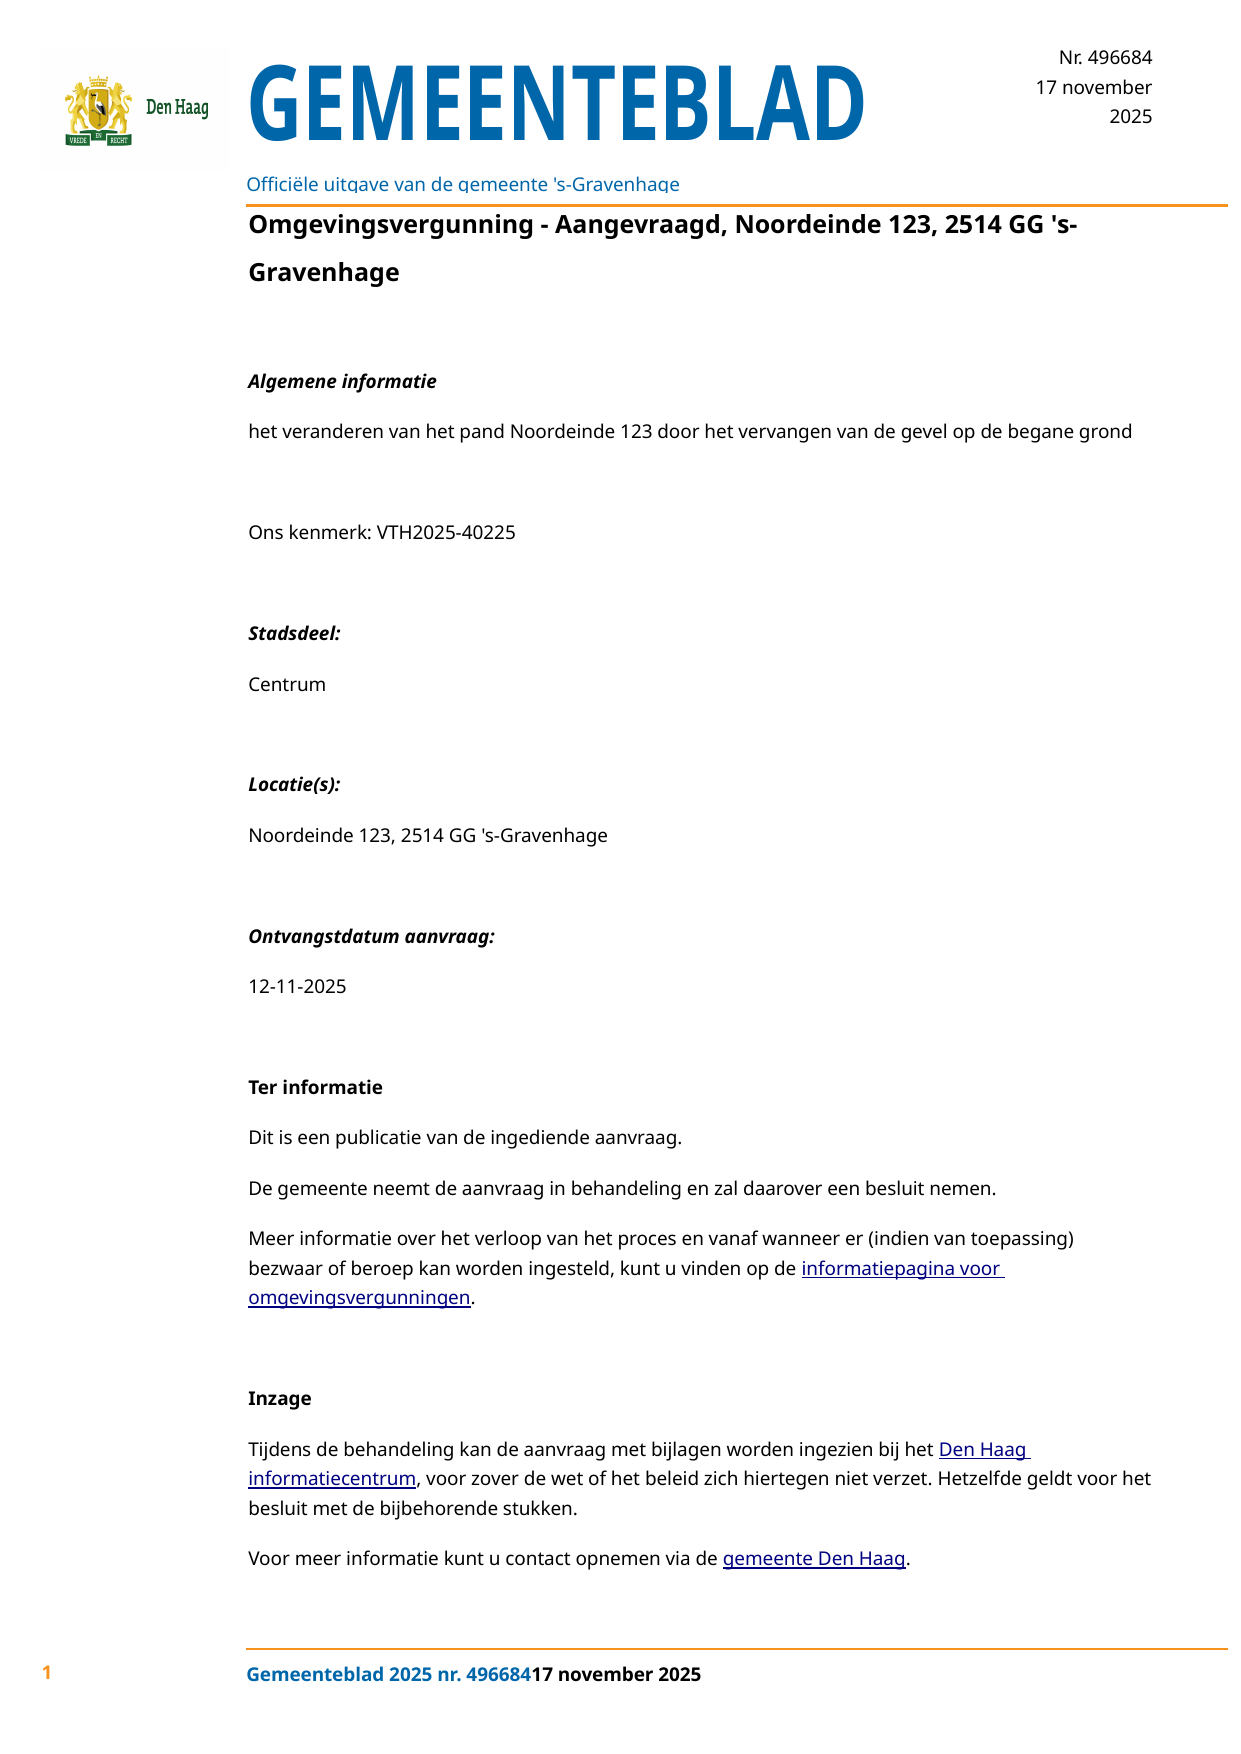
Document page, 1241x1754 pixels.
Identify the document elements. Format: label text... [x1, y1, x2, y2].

text Tijdens de behandeling kan de aanvraag met bijlagen worden ingezien bij het Den Haag informatiecentrum, voor zover de wet of het beleid zich hiertegen niet verzet. Hetzelfde geldt voor het besluit met de bijbehorende stukken. [248, 1436, 1152, 1521]
text Ons kenmerk: VTH2025-40225 [248, 519, 1152, 545]
text Ter informatie [248, 1074, 1152, 1100]
text Locatie(s): [248, 772, 1152, 797]
text Voor meer informatie kunt u contact opnemen via de gemeente Den Haag. [248, 1545, 1152, 1571]
text Centrum [248, 671, 1152, 697]
text Algemene informatie [248, 368, 1152, 394]
text Ontvangstdatum aanvraag: [248, 923, 1152, 949]
text Meer informatie over het verloop van het proces en vanaf wanneer er (indien van toepassing) bezwaar of beroep kan worden ingesteld, kunt u vinden op de informatiepagina voor omgevingsvergunningen. [248, 1225, 1152, 1310]
text Stadsdeel: [248, 620, 1152, 646]
text 12-11-2025 [248, 973, 1152, 999]
text Omgevingsvergunning - Aangevraagd, Noordeinde 123, 2514 GG 's-Gravenhage [248, 207, 1152, 288]
text het veranderen van het pand Noordeinde 123 door het vervangen van de gevel op de begane grond [248, 419, 1152, 444]
text Dit is een publicatie van de ingediende aanvraag. [248, 1124, 1152, 1150]
text Inzage [248, 1385, 1152, 1411]
text De gemeente neemt de aanvraag in behandeling en zal daarover een besluit nemen. [248, 1175, 1152, 1201]
picture [41, 47, 231, 172]
text Noordeinde 123, 2514 GG 's-Gravenhage [248, 822, 1152, 848]
